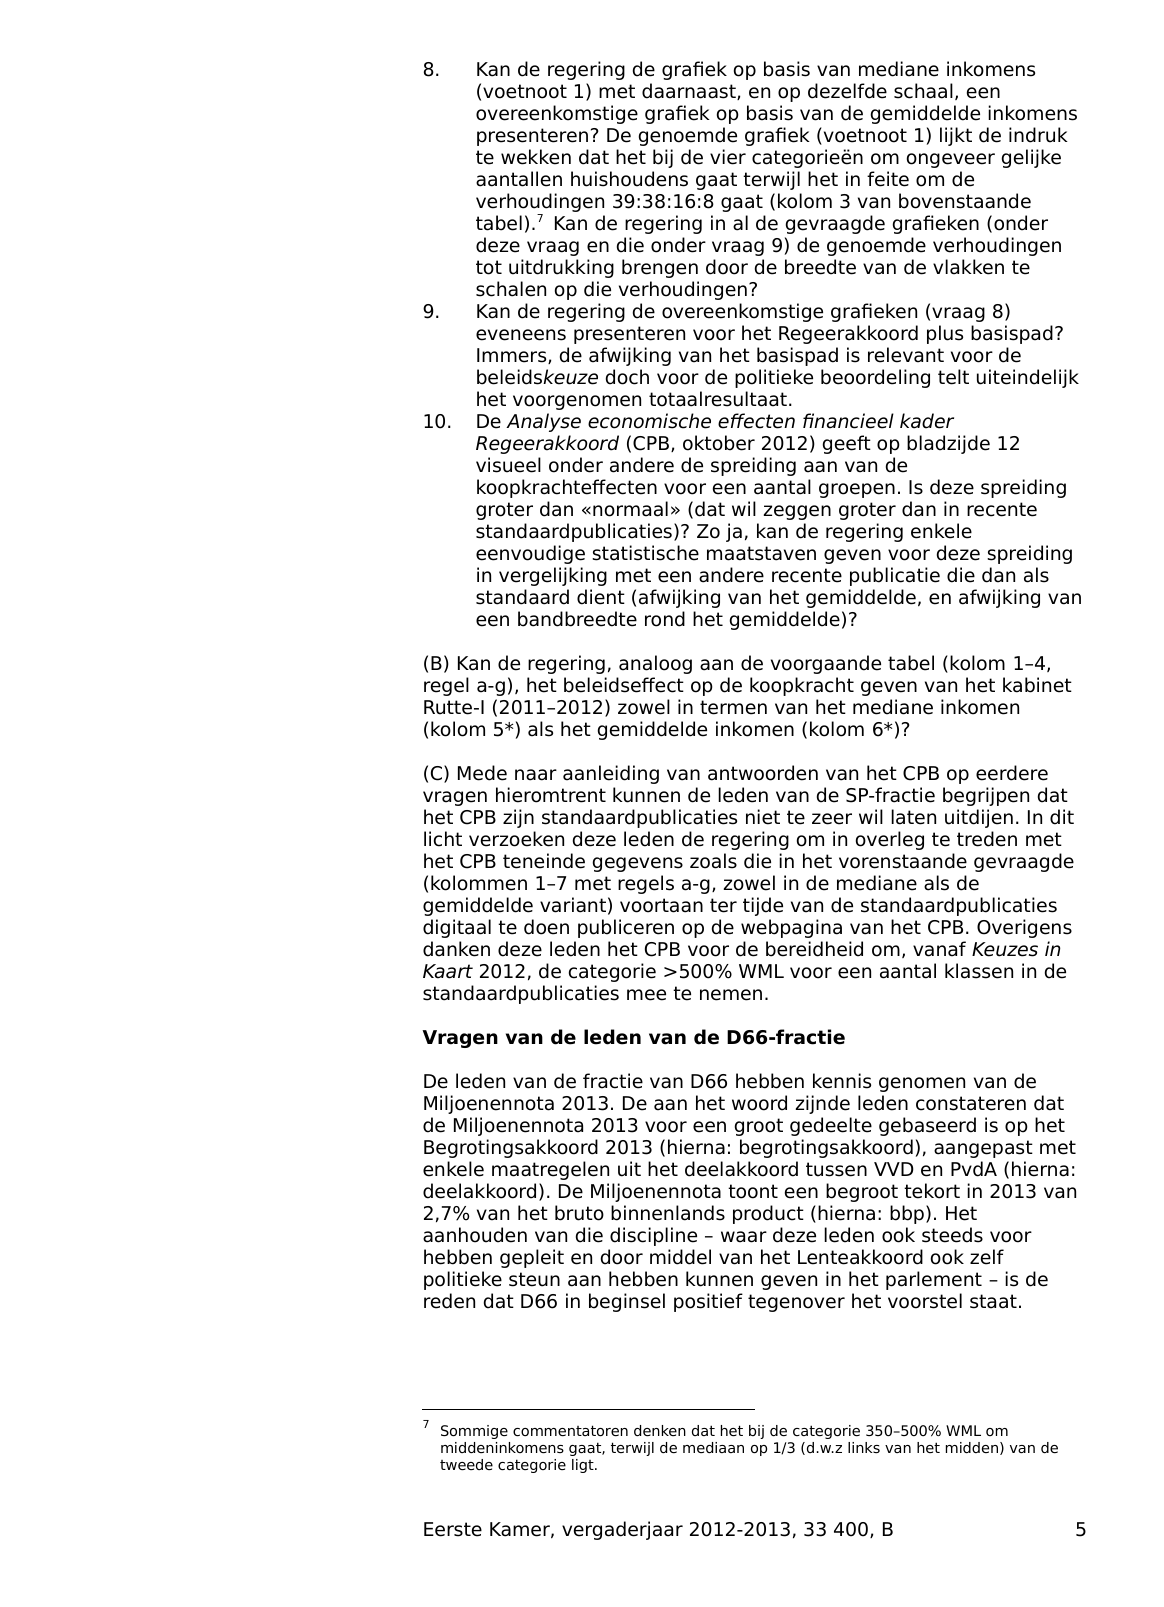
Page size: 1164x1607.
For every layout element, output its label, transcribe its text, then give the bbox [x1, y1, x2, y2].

text 10. De Analyse economische effecten financieel kader Regeerakkoord (CPB, oktober 2012) geeft op bladzijde 12 visueel onder andere de spreiding aan van de koopkrachteffecten voor een aantal groepen. Is deze spreiding groter dan «normaal» (dat wil zeggen groter dan in recente standaardpublicaties)? Zo ja, kan de regering enkele eenvoudige statistische maatstaven geven voor deze spreiding in vergelijking met een andere recente publicatie die dan als standaard dient (afwijking van het gemiddelde, en afwijking van een bandbreedte rond het gemiddelde)? [422, 411, 1087, 631]
text 9. Kan de regering de overeenkomstige grafieken (vraag 8) eveneens presenteren voor het Regeerakkoord plus basispad? Immers, de afwijking van het basispad is relevant voor de beleidskeuze doch voor de politieke beoordeling telt uiteindelijk het voorgenomen totaalresultaat. [422, 301, 1087, 411]
text (C) Mede naar aanleiding van antwoorden van het CPB op eerdere vragen hieromtrent kunnen de leden van de SP-fractie begrijpen dat het CPB zijn standaardpublicaties niet te zeer wil laten uitdijen. In dit licht verzoeken deze leden de regering om in overleg te treden met het CPB teneinde gegevens zoals die in het vorenstaande gevraagde (kolommen 1–7 met regels a-g, zowel in de mediane als de gemiddelde variant) voortaan ter tijde van de standaardpublicaties digitaal te doen publiceren op de webpagina van het CPB. Overigens danken deze leden het CPB voor de bereidheid om, vanaf Keuzes in Kaart 2012, de categorie >500% WML voor een aantal klassen in de standaardpublicaties mee te nemen. [422, 763, 1087, 1004]
text De leden van de fractie van D66 hebben kennis genomen van de Miljoenennota 2013. De aan het woord zijnde leden constateren dat de Miljoenennota 2013 voor een groot gedeelte gebaseerd is op het Begrotingsakkoord 2013 (hierna: begrotingsakkoord), aangepast met enkele maatregelen uit het deelakkoord tussen VVD en PvdA (hierna: deelakkoord). De Miljoenennota toont een begroot tekort in 2013 van 2,7% van het bruto binnenlands product (hierna: bbp). Het aanhouden van die discipline – waar deze leden ook steeds voor hebben gepleit en door middel van het Lenteakkoord ook zelf politieke steun aan hebben kunnen geven in het parlement – is de reden dat D66 in beginsel positief tegenover het voorstel staat. [422, 1071, 1087, 1313]
text Sommige commentatoren denken dat het bij de categorie 350–500% WML om middeninkomens gaat, terwijl de mediaan op 1/3 (d.w.z links van het midden) van de tweede categorie ligt. [422, 1418, 1087, 1474]
subtitle Vragen van de leden van de D66-fractie [422, 1027, 1087, 1049]
text (B) Kan de regering, analoog aan de voorgaande tabel (kolom 1–4, regel a-g), het beleidseffect op de koopkracht geven van het kabinet Rutte-I (2011–2012) zowel in termen van het mediane inkomen (kolom 5*) als het gemiddelde inkomen (kolom 6*)? [422, 653, 1087, 741]
text 8. Kan de regering de grafiek op basis van mediane inkomens (voetnoot 1) met daarnaast, en op dezelfde schaal, een overeenkomstige grafiek op basis van de gemiddelde inkomens presenteren? De genoemde grafiek (voetnoot 1) lijkt de indruk te wekken dat het bij de vier categorieën om ongeveer gelijke aantallen huishoudens gaat terwijl het in feite om de verhoudingen 39:38:16:8 gaat (kolom 3 van bovenstaande tabel). Kan de regering in al de gevraagde grafieken (onder deze vraag en die onder vraag 9) de genoemde verhoudingen tot uitdrukking brengen door de breedte van de vlakken te schalen op die verhoudingen? [422, 59, 1087, 301]
